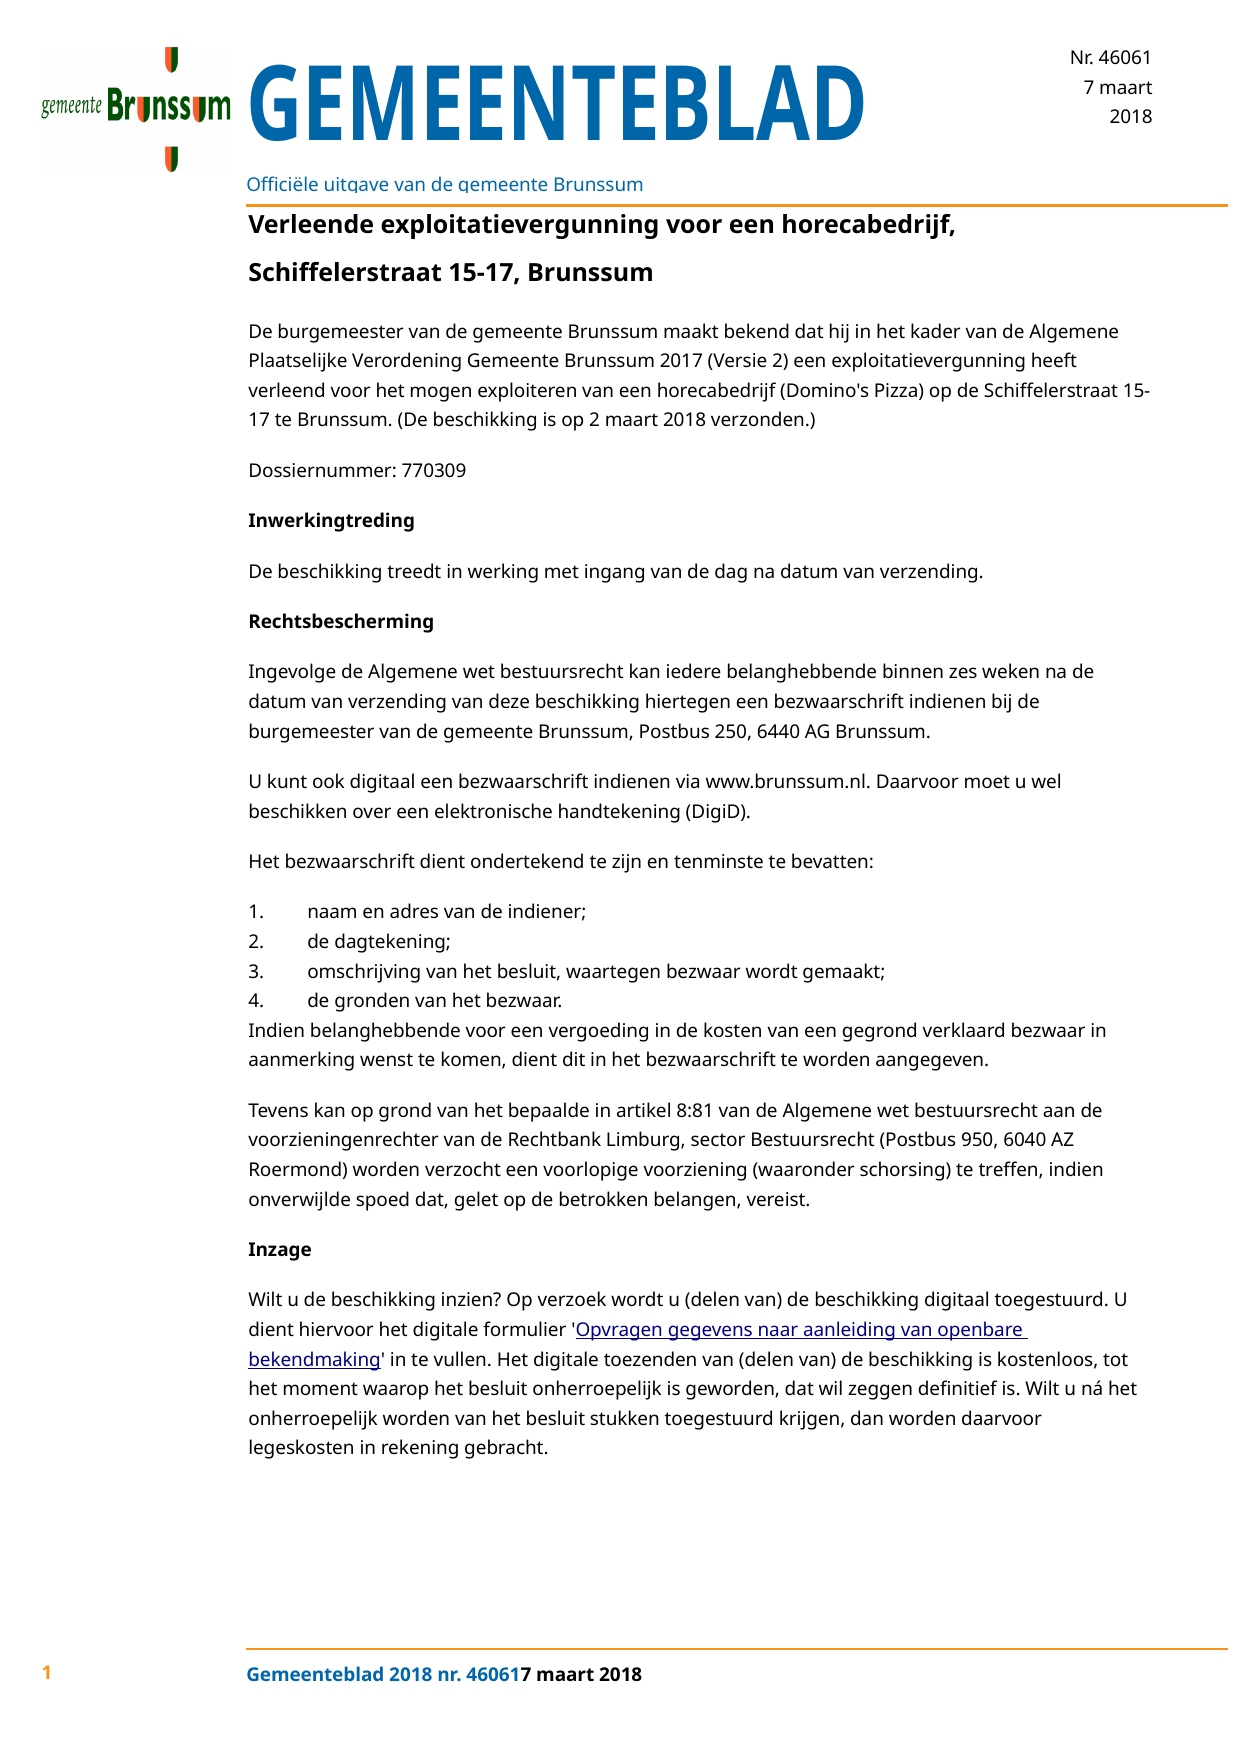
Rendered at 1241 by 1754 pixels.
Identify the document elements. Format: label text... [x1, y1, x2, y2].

list omschrijving van het besluit, waartegen bezwaar wordt gemaakt; [248, 958, 1152, 984]
text Tevens kan op grond van het bepaalde in artikel 8:81 van de Algemene wet bestuursrecht aan de voorzieningenrechter van de Rechtbank Limburg, sector Bestuursrecht (Postbus 950, 6040 AZ Roermond) worden verzocht een voorlopige voorziening (waaronder schorsing) te treffen, indien onverwijlde spoed dat, gelet op de betrokken belangen, vereist. [248, 1097, 1152, 1212]
text Ingevolge de Algemene wet bestuursrecht kan iedere belanghebbende binnen zes weken na de datum van verzending van deze beschikking hiertegen een bezwaarschrift indienen bij de burgemeester van de gemeente Brunssum, Postbus 250, 6440 AG Brunssum. [248, 659, 1152, 744]
text Dossiernummer: 770309 [248, 457, 1152, 483]
text Indien belanghebbende voor een vergoeding in de kosten van een gegrond verklaard bezwaar in aanmerking wenst te komen, dient dit in het bezwaarschrift te worden aangegeven. [248, 1017, 1152, 1072]
picture [41, 47, 231, 172]
text Inzage [248, 1236, 1152, 1262]
list naam en adres van de indiener; [248, 899, 1152, 924]
text De beschikking treedt in werking met ingang van de dag na datum van verzending. [248, 558, 1152, 584]
text U kunt ook digitaal een bezwaarschrift indienen via www.brunssum.nl. Daarvoor moet u wel beschikken over een elektronische handtekening (DigiD). [248, 768, 1152, 824]
text Het bezwaarschrift dient ondertekend te zijn en tenminste te bevatten: [248, 848, 1152, 874]
text De burgemeester van de gemeente Brunssum maakt bekend dat hij in het kader van de Algemene Plaatselijke Verordening Gemeente Brunssum 2017 (Versie 2) een exploitatievergunning heeft verleend voor het mogen exploiteren van een horecabedrijf (Domino's Pizza) op de Schiffelerstraat 15-17 te Brunssum. (De beschikking is op 2 maart 2018 verzonden.) [248, 318, 1152, 432]
list de dagtekening; [248, 928, 1152, 954]
text Verleende exploitatievergunning voor een horecabedrijf, Schiffelerstraat 15-17, Brunssum [248, 207, 1152, 288]
text Inwerkingtreding [248, 507, 1152, 533]
text Wilt u de beschikking inzien? Op verzoek wordt u (delen van) de beschikking digitaal toegestuurd. U dient hiervoor het digitale formulier 'Opvragen gegevens naar aanleiding van openbare bekendmaking' in te vullen. Het digitale toezenden van (delen van) de beschikking is kostenloos, tot het moment waarop het besluit onherroepelijk is geworden, dat wil zeggen definitief is. Wilt u ná het onherroepelijk worden van het besluit stukken toegestuurd krijgen, dan worden daarvoor legeskosten in rekening gebracht. [248, 1287, 1152, 1460]
text Rechtsbescherming [248, 608, 1152, 634]
list de gronden van het bezwaar. [248, 987, 1152, 1013]
